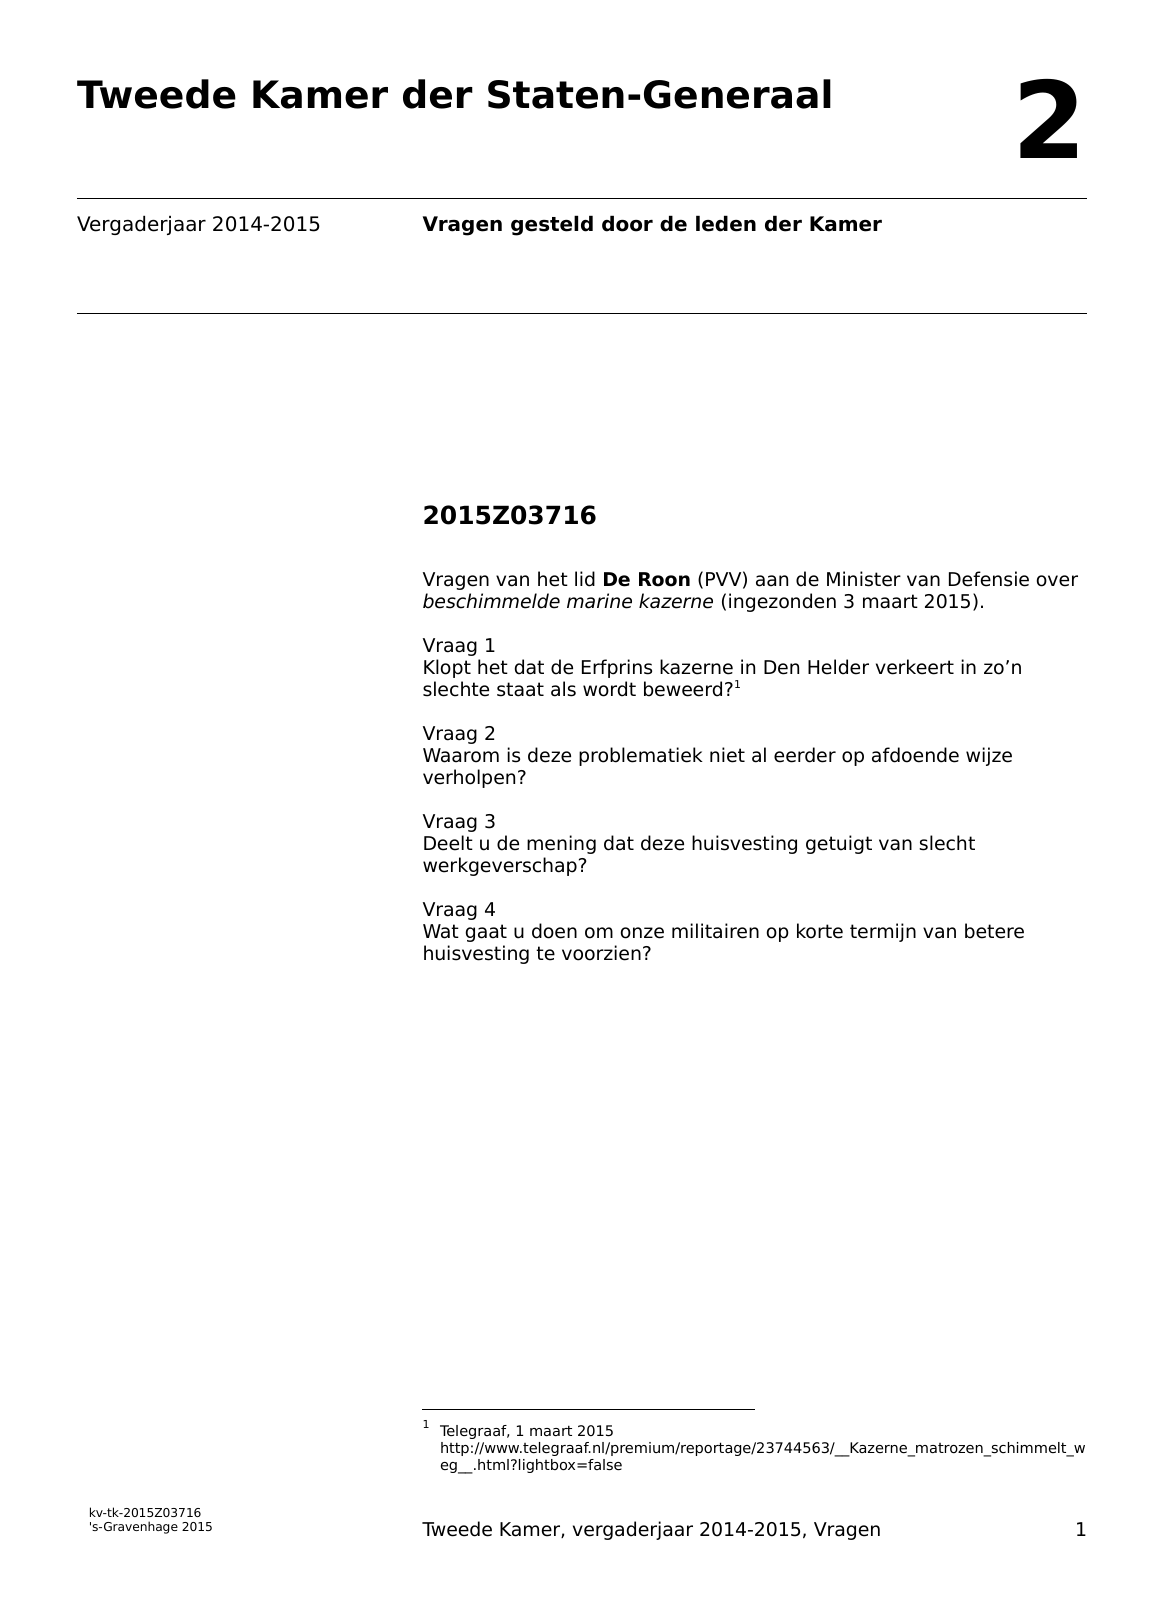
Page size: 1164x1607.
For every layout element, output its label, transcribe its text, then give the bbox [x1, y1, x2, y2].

text 2015Z03716 [422, 501, 1087, 531]
table_header 2 [886, 59, 1087, 198]
text Vraag 4 [422, 899, 1087, 921]
text Waarom is deze problematiek niet al eerder op afdoende wijze verholpen? [422, 745, 1087, 789]
text Klopt het dat de Erfprins kazerne in Den Helder verkeert in zo’n slechte staat als wordt beweerd? [422, 657, 1087, 701]
text Vraag 2 [422, 723, 1087, 745]
text Telegraaf, 1 maart 2015 http://www.telegraaf.nl/premium/reportage/23744563/__Kazerne_matrozen_schimmelt_weg__.html?lightbox=false [422, 1418, 1087, 1474]
text Wat gaat u doen om onze militairen op korte termijn van betere huisvesting te voorzien? [422, 921, 1087, 965]
table_cell Vergaderjaar 2014-2015 [77, 199, 422, 313]
text Vragen van het lid De Roon (PVV) aan de Minister van Defensie over beschimmelde marine kazerne (ingezonden 3 maart 2015). [422, 569, 1087, 613]
text Deelt u de mening dat deze huisvesting getuigt van slecht werkgeverschap? [422, 833, 1087, 877]
text kv-tk-2015Z03716 [88, 1506, 323, 1520]
table_header Tweede Kamer der Staten-Generaal [77, 59, 886, 198]
text Vraag 3 [422, 811, 1087, 833]
text 's-Gravenhage 2015 [88, 1520, 323, 1534]
table_cell Vragen gesteld door de leden der Kamer [422, 199, 1087, 313]
text Vraag 1 [422, 635, 1087, 657]
